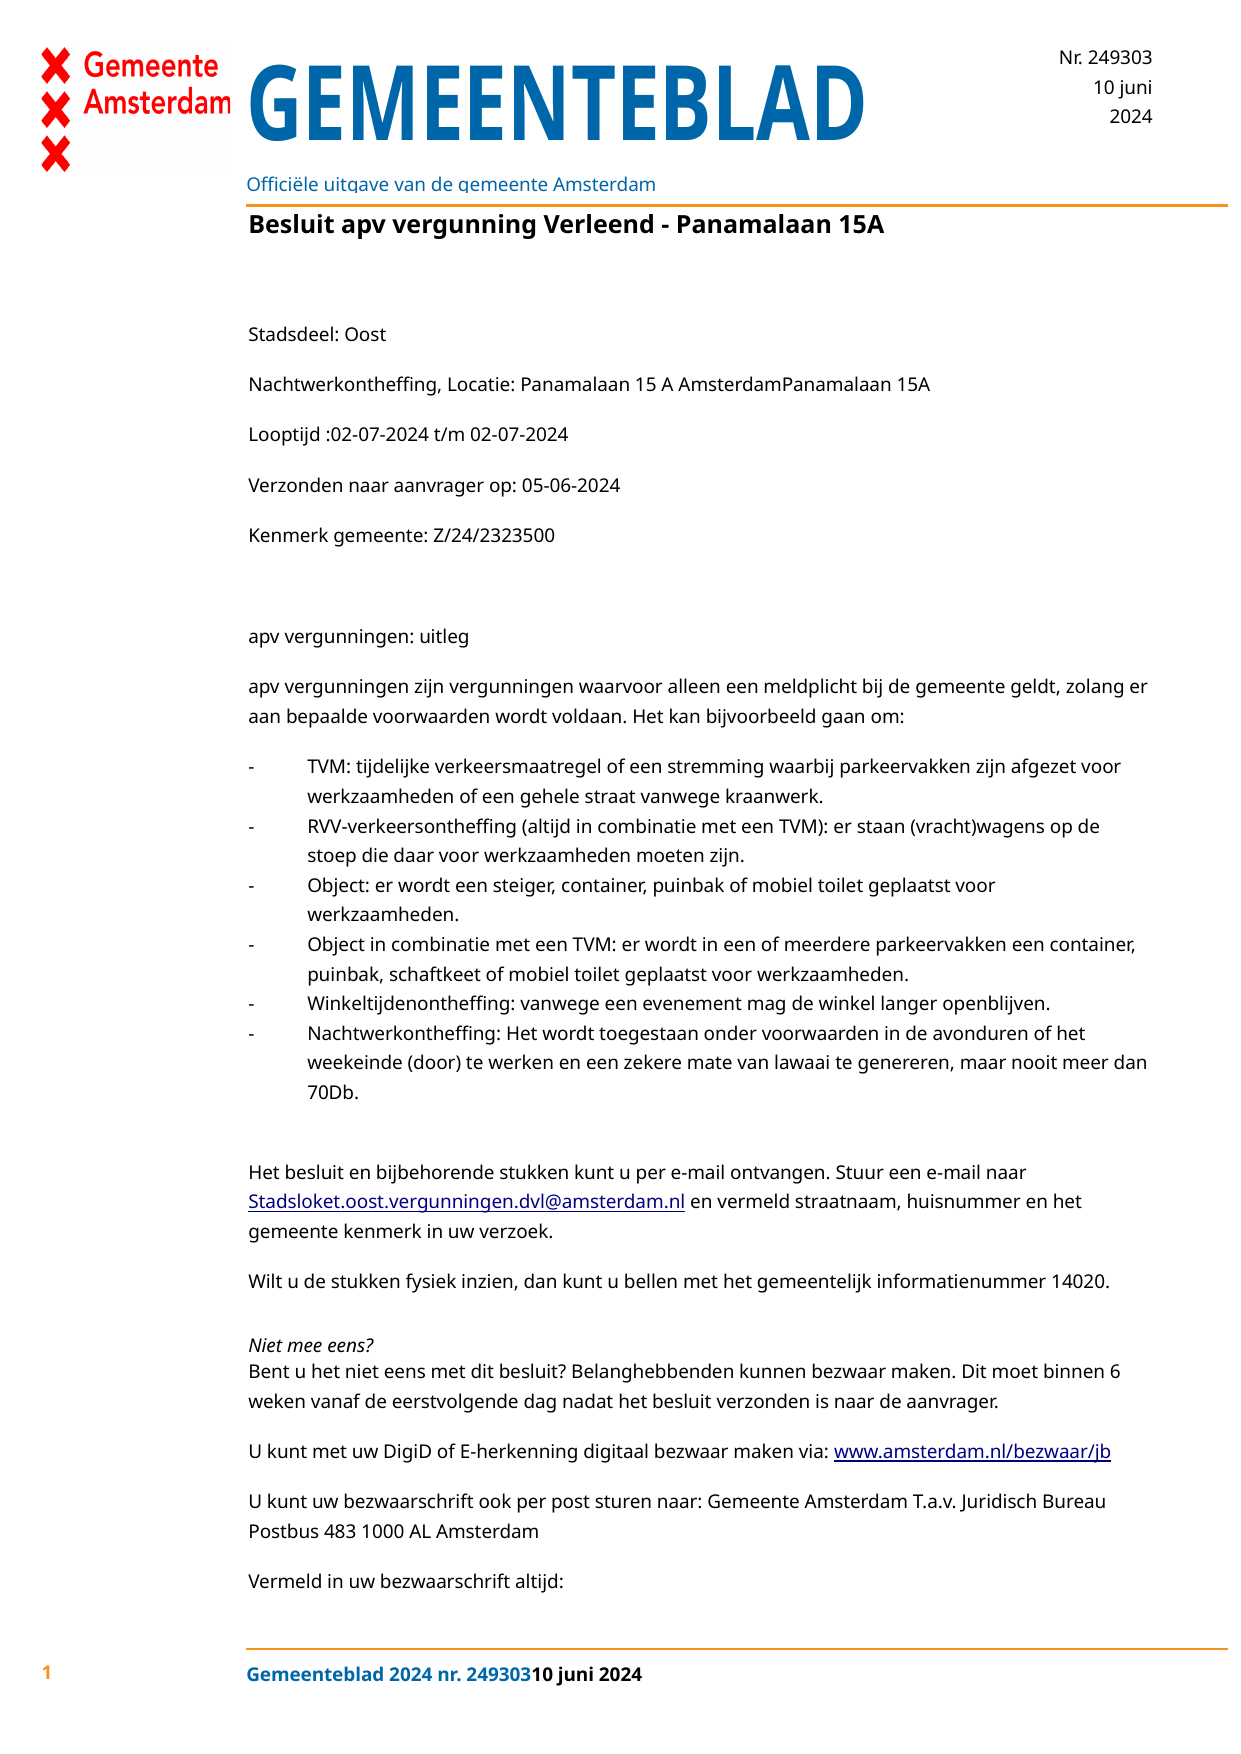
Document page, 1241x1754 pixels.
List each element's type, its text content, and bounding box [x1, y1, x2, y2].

text Vermeld in uw bezwaarschrift altijd: [248, 1569, 1152, 1594]
text Stadsdeel: Oost [248, 321, 1152, 346]
text Verzonden naar aanvrager op: 05-06-2024 [248, 472, 1152, 498]
text Besluit apv vergunning Verleend - Panamalaan 15A [248, 207, 1152, 241]
picture [41, 47, 231, 172]
text apv vergunningen zijn vergunningen waarvoor alleen een meldplicht bij de gemeente geldt, zolang er aan bepaalde voorwaarden wordt voldaan. Het kan bijvoorbeeld gaan om: [248, 674, 1152, 729]
text Nachtwerkontheffing, Locatie: Panamalaan 15 A AmsterdamPanamalaan 15A [248, 371, 1152, 397]
list RVV-verkeersontheffing (altijd in combinatie met een TVM): er staan (vracht)wagens op de stoep die daar voor werkzaamheden moeten zijn. [248, 813, 1152, 868]
text Looptijd :02-07-2024 t/m 02-07-2024 [248, 422, 1152, 447]
list Object: er wordt een steiger, container, puinbak of mobiel toilet geplaatst voor werkzaamheden. [248, 872, 1152, 927]
text Wilt u de stukken fysiek inzien, dan kunt u bellen met het gemeentelijk informatienummer 14020. [248, 1269, 1152, 1294]
text U kunt uw bezwaarschrift ook per post sturen naar: Gemeente Amsterdam T.a.v. Juridisch Bureau Postbus 483 1000 AL Amsterdam [248, 1489, 1152, 1544]
text Het besluit en bijbehorende stukken kunt u per e-mail ontvangen. Stuur een e-mail naar Stadsloket.oost.vergunningen.dvl@amsterdam.nl en vermeld straatnaam, huisnummer en het gemeente kenmerk in uw verzoek. [248, 1159, 1152, 1244]
list Nachtwerkontheffing: Het wordt toegestaan onder voorwaarden in de avonduren of het weekeinde (door) te werken en een zekere mate van lawaai te genereren, maar nooit meer dan 70Db. [248, 1020, 1152, 1105]
text U kunt met uw DigiD of E-herkenning digitaal bezwaar maken via: www.amsterdam.nl/bezwaar/jb [248, 1438, 1152, 1464]
list Winkeltijdenontheffing: vanwege een evenement mag de winkel langer openblijven. [248, 990, 1152, 1016]
text Niet mee eens? [248, 1333, 1152, 1358]
text Bent u het niet eens met dit besluit? Belanghebbenden kunnen bezwaar maken. Dit moet binnen 6 weken vanaf de eerstvolgende dag nadat het besluit verzonden is naar de aanvrager. [248, 1358, 1152, 1414]
text apv vergunningen: uitleg [248, 623, 1152, 649]
list TVM: tijdelijke verkeersmaatregel of een stremming waarbij parkeervakken zijn afgezet voor werkzaamheden of een gehele straat vanwege kraanwerk. [248, 754, 1152, 809]
text Kenmerk gemeente: Z/24/2323500 [248, 522, 1152, 548]
list Object in combinatie met een TVM: er wordt in een of meerdere parkeervakken een container, puinbak, schaftkeet of mobiel toilet geplaatst voor werkzaamheden. [248, 931, 1152, 986]
